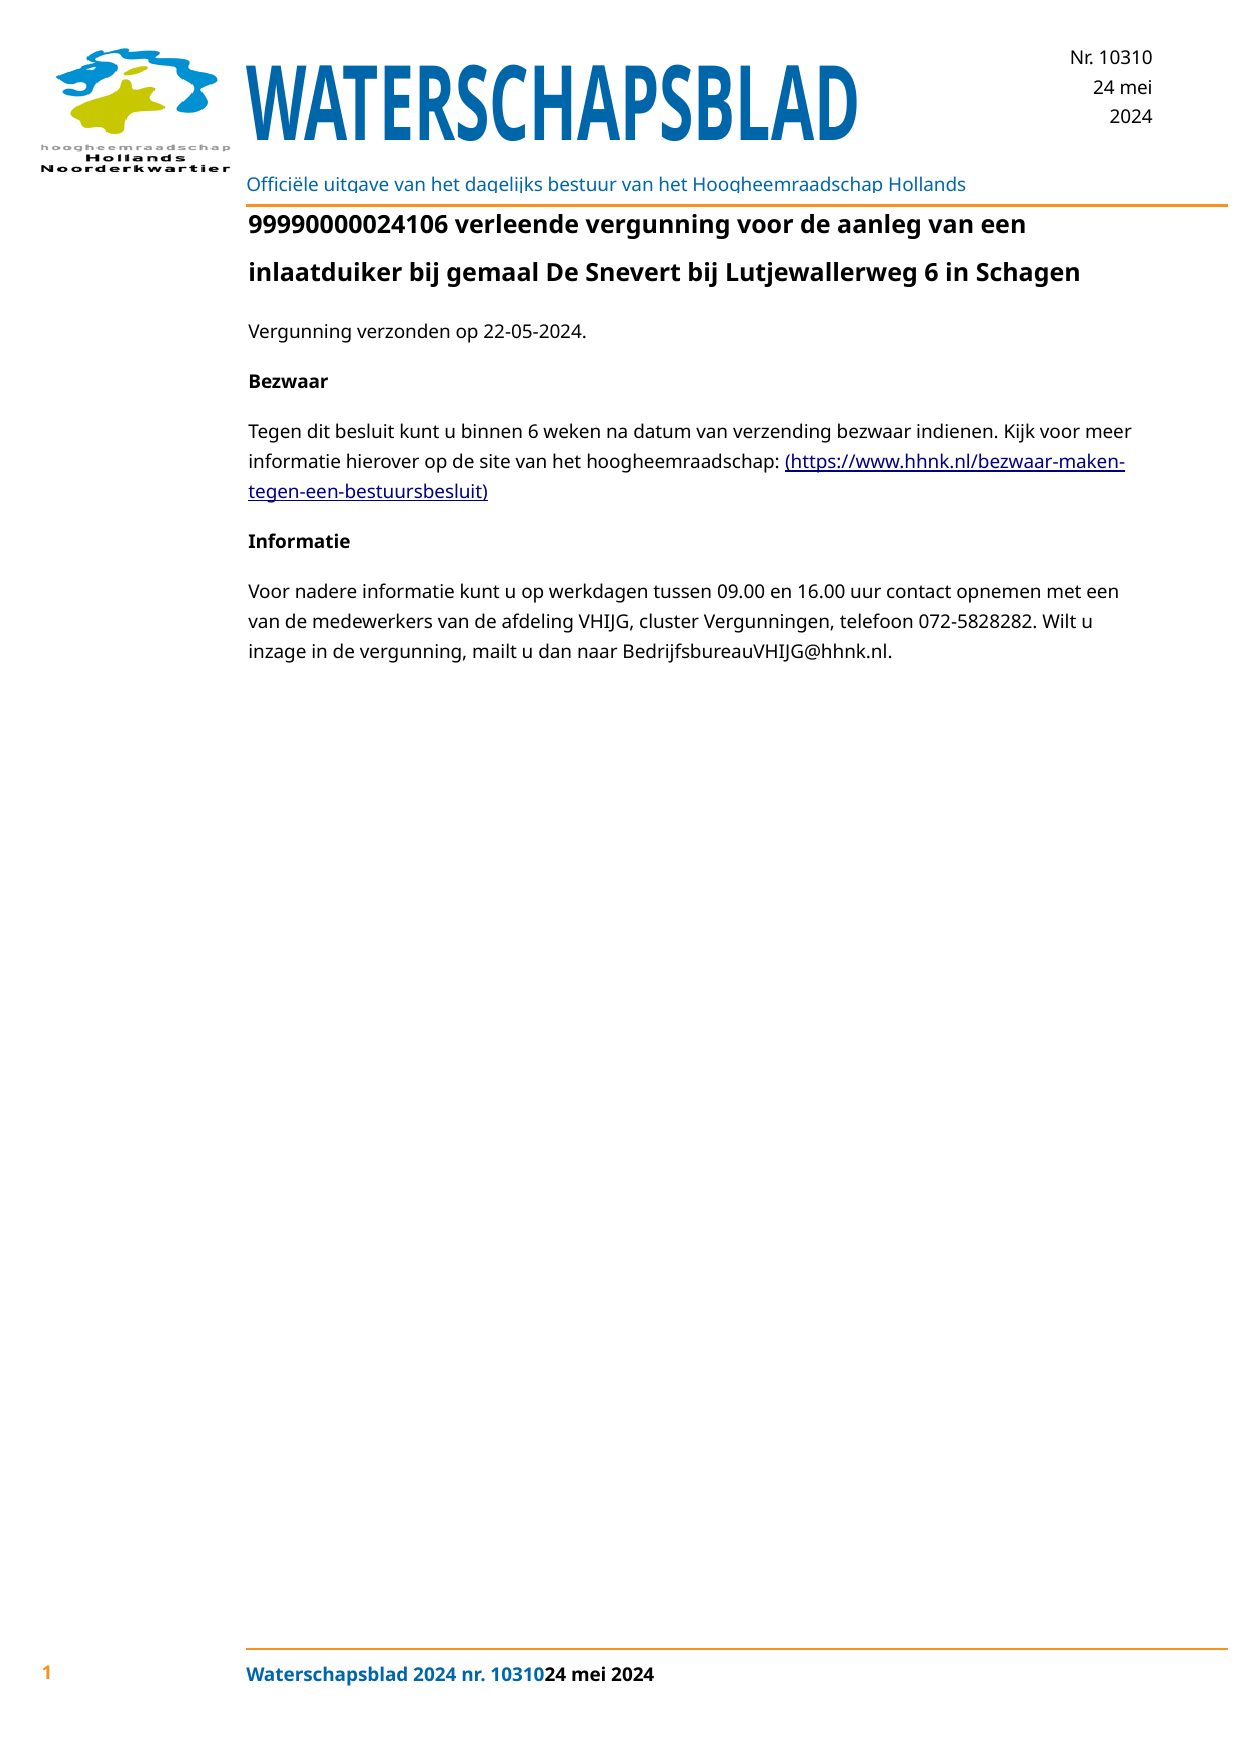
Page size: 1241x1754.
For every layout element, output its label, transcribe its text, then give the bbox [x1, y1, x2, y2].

picture [41, 47, 231, 172]
text Informatie [248, 528, 1152, 554]
text Vergunning verzonden op 22-05-2024. [248, 318, 1152, 344]
text Bezwaar [248, 368, 1152, 394]
text 99990000024106 verleende vergunning voor de aanleg van een inlaatduiker bij gemaal De Snevert bij Lutjewallerweg 6 in Schagen [248, 207, 1152, 288]
text Tegen dit besluit kunt u binnen 6 weken na datum van verzending bezwaar indienen. Kijk voor meer informatie hierover op de site van het hoogheemraadschap: (https://www.hhnk.nl/bezwaar-maken-tegen-een-bestuursbesluit) [248, 419, 1152, 504]
text Voor nadere informatie kunt u op werkdagen tussen 09.00 en 16.00 uur contact opnemen met een van de medewerkers van de afdeling VHIJG, cluster Vergunningen, telefoon 072-5828282. Wilt u inzage in de vergunning, mailt u dan naar BedrijfsbureauVHIJG@hhnk.nl. [248, 579, 1152, 664]
